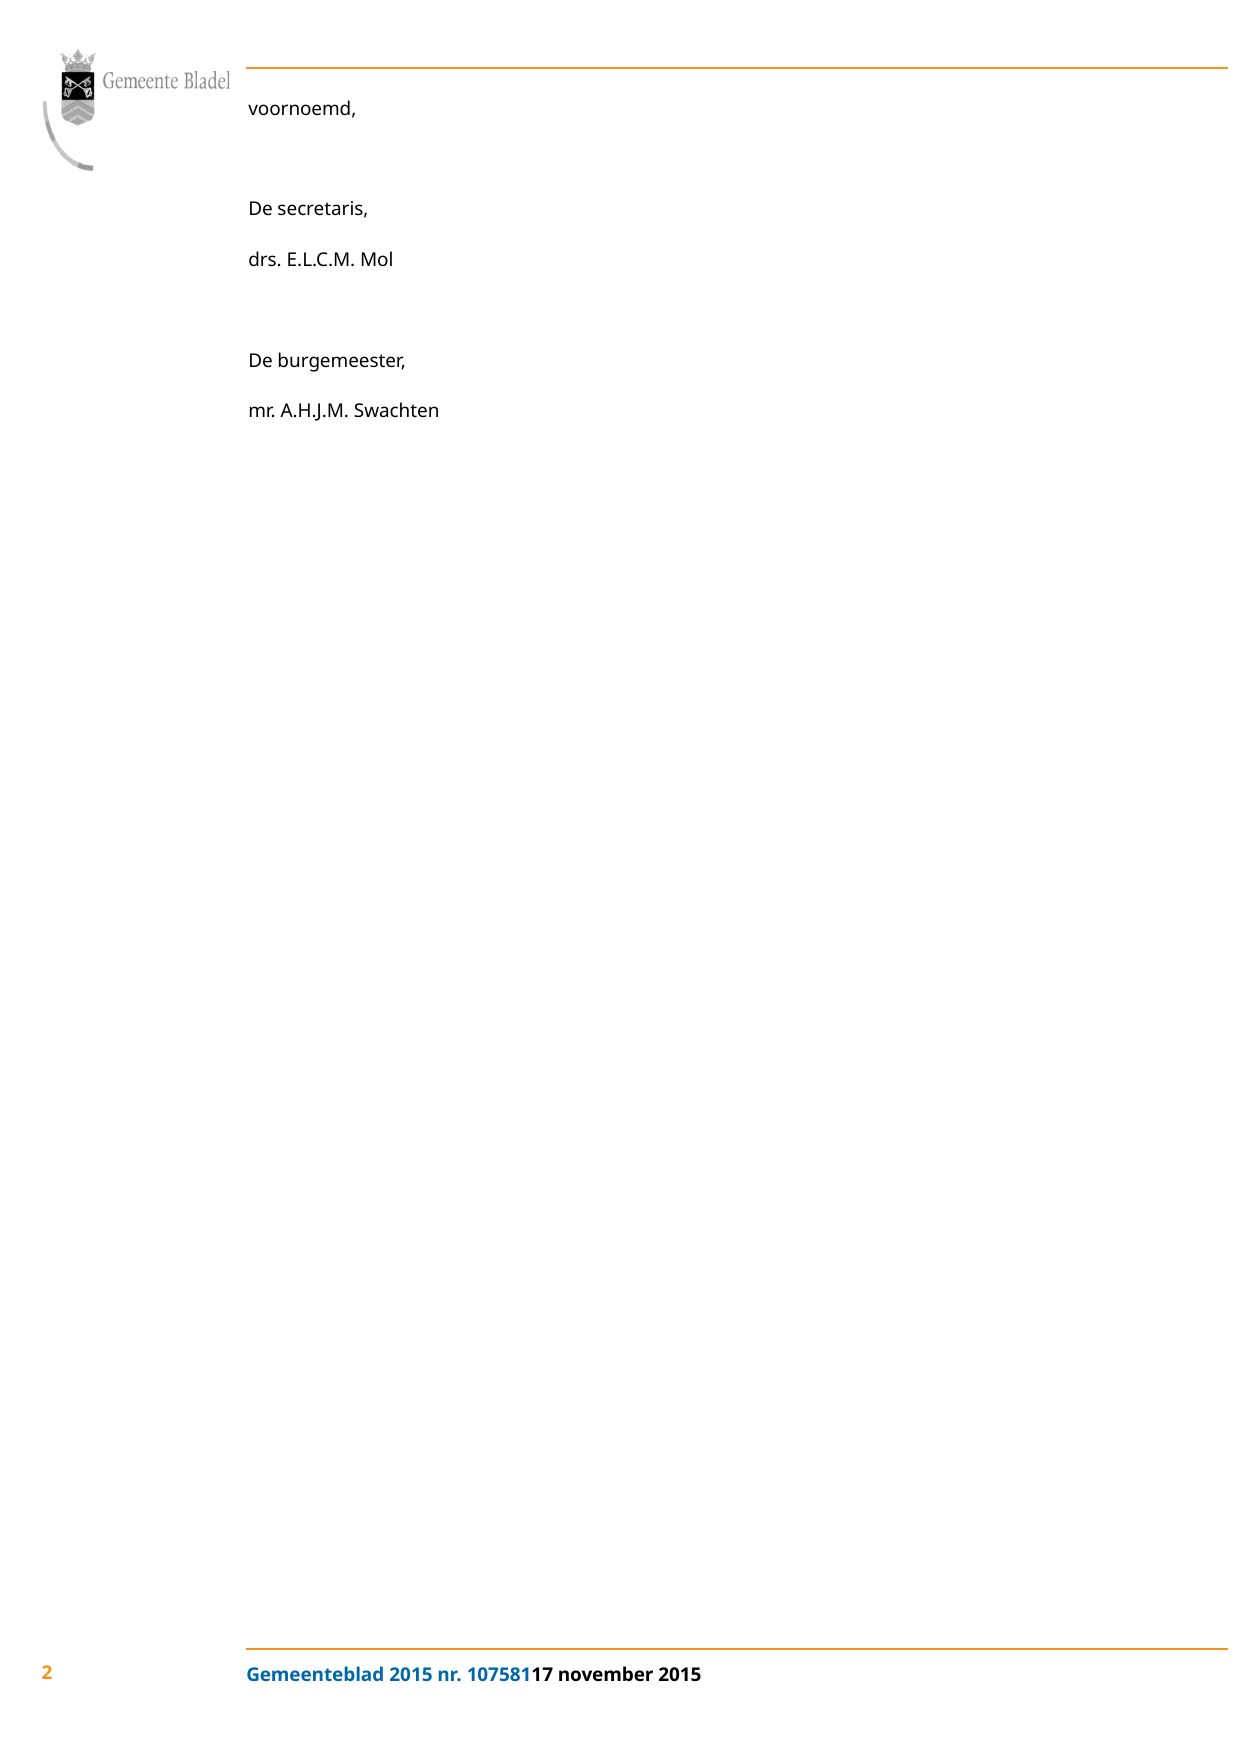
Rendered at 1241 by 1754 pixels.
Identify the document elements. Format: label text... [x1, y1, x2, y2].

text De secretaris, [248, 196, 1152, 221]
text mr. A.H.J.M. Swachten [248, 397, 1152, 423]
text drs. E.L.C.M. Mol [248, 246, 1152, 272]
text De burgemeester, [248, 347, 1152, 373]
text voornoemd, [248, 95, 1152, 121]
picture [41, 47, 231, 172]
